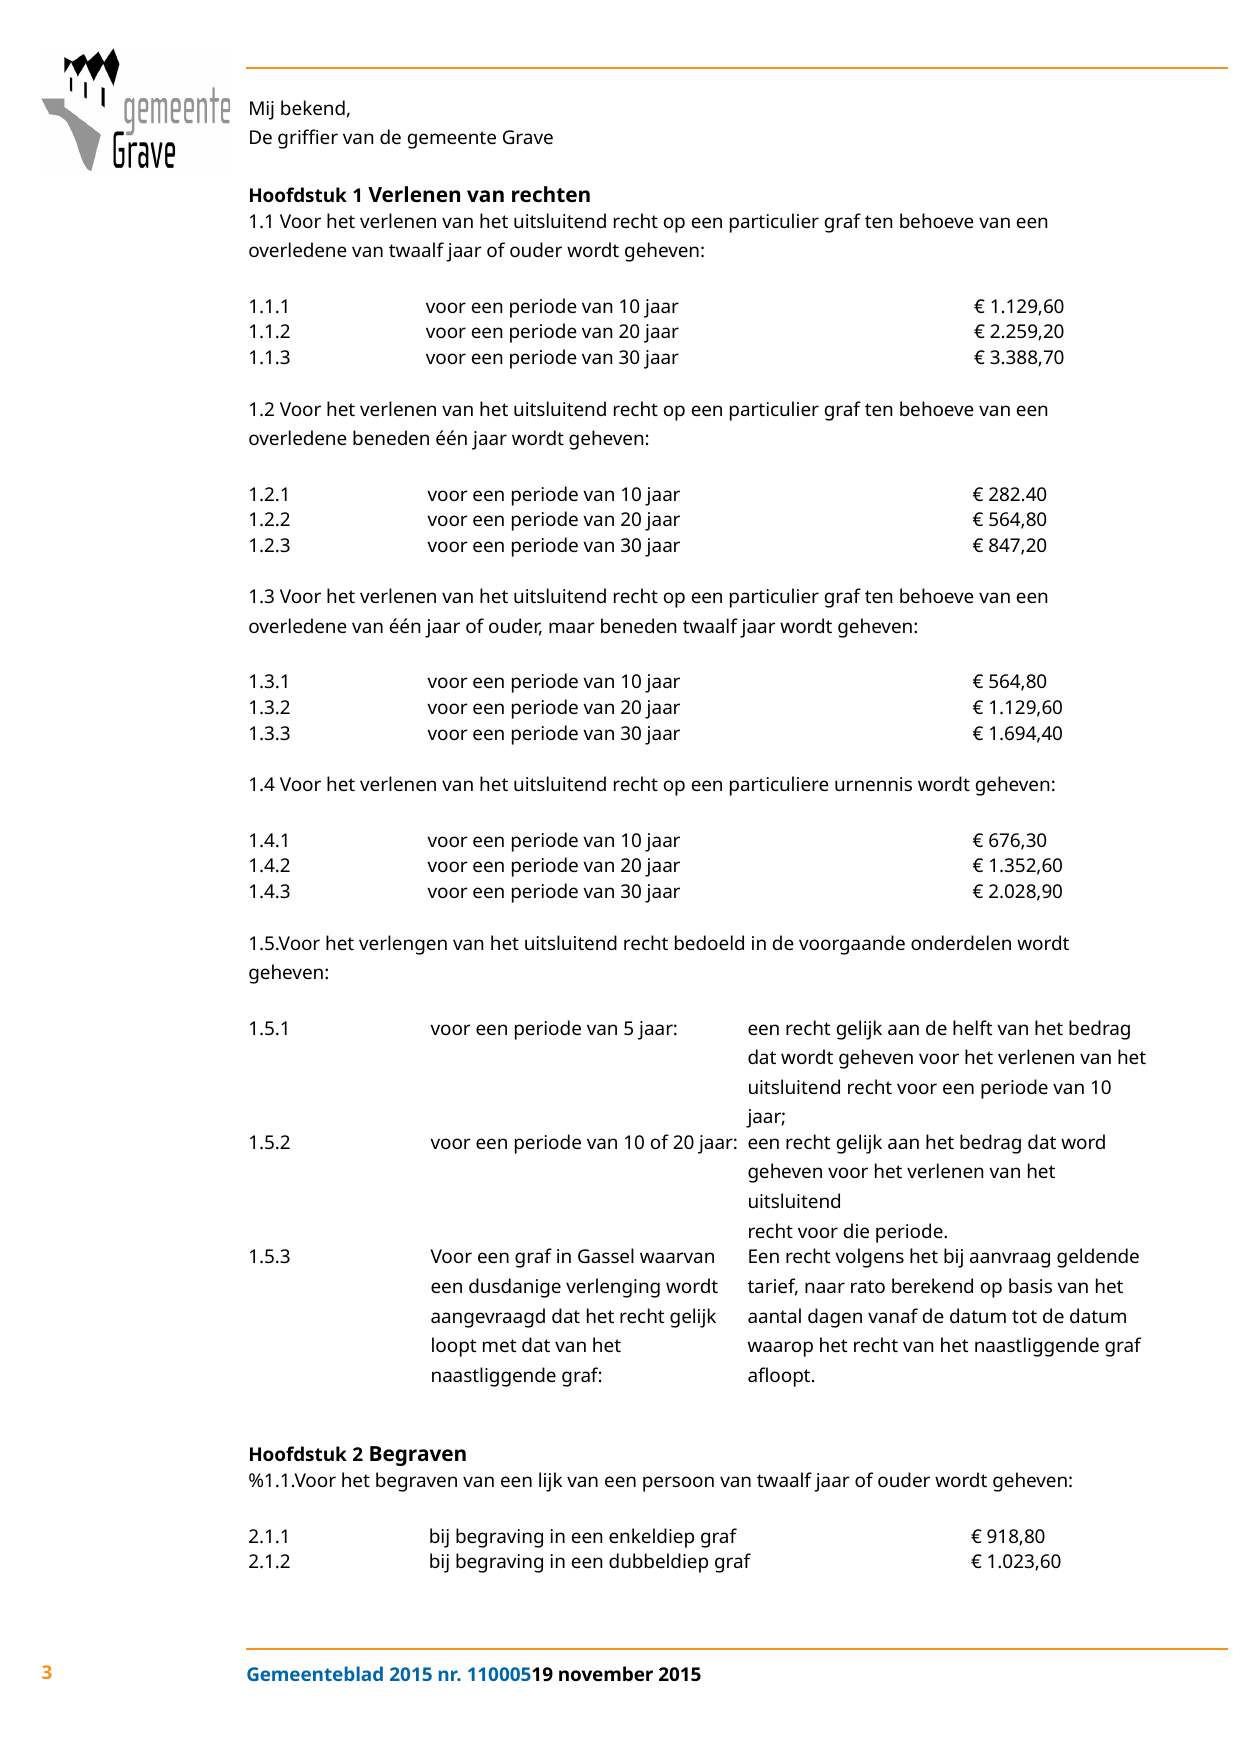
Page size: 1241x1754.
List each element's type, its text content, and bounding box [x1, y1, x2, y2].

text 1.3 Voor het verlenen van het uitsluitend recht op een particulier graf ten behoeve van een overledene van één jaar of ouder, maar beneden twaalf jaar wordt geheven: [248, 584, 1152, 639]
table_cell € 564,80 [973, 507, 1152, 532]
table_cell voor een periode van 30 jaar [426, 345, 974, 370]
table_header een recht gelijk aan de helft van het bedrag dat wordt geheven voor het verlenen van het uitsluitend recht voor een periode van 10 jaar; [747, 1015, 1152, 1129]
table_cell voor een periode van 10 of 20 jaar: [430, 1129, 747, 1244]
table_cell 1.1.3 [248, 345, 426, 370]
table_header 1.5.1 [248, 1015, 430, 1129]
text 1.2 Voor het verlenen van het uitsluitend recht op een particulier graf ten behoeve van een overledene beneden één jaar wordt geheven: [248, 396, 1152, 451]
table_cell € 1.023,60 [971, 1549, 1152, 1574]
text 1.1 Voor het verlenen van het uitsluitend recht op een particulier graf ten behoeve van een overledene van twaalf jaar of ouder wordt geheven: [248, 208, 1152, 263]
table_cell voor een periode van 20 jaar [427, 507, 972, 532]
picture [41, 47, 231, 172]
table_header 1.2.1 [248, 481, 427, 507]
table_cell voor een periode van 20 jaar [427, 853, 972, 878]
table_cell voor een periode van 30 jaar [427, 878, 972, 904]
table_header voor een periode van 10 jaar [426, 293, 974, 319]
text 1.4 Voor het verlenen van het uitsluitend recht op een particuliere urnennis wordt geheven: [248, 772, 1152, 797]
table_cell € 3.388,70 [974, 345, 1152, 370]
table_cell bij begraving in een dubbeldiep graf [429, 1549, 971, 1574]
table_header € 1.129,60 [974, 293, 1152, 319]
table_cell 1.2.3 [248, 532, 427, 558]
table_header voor een periode van 10 jaar [427, 827, 972, 853]
text 1.5.Voor het verlengen van het uitsluitend recht bedoeld in de voorgaande onderdelen wordt geheven: [248, 930, 1152, 985]
table_cell € 2.259,20 [974, 319, 1152, 344]
table_header € 282.40 [973, 481, 1152, 507]
table_cell 1.2.2 [248, 507, 427, 532]
table_cell 2.1.2 [248, 1549, 429, 1574]
table_cell € 1.129,60 [973, 694, 1152, 720]
table_cell voor een periode van 30 jaar [427, 720, 972, 746]
table_cell een recht gelijk aan het bedrag dat word geheven voor het verlenen van het uitsluitend recht voor die periode. [747, 1129, 1152, 1244]
table_cell voor een periode van 30 jaar [427, 532, 972, 558]
table_header voor een periode van 10 jaar [427, 481, 972, 507]
table_cell voor een periode van 20 jaar [427, 694, 972, 720]
table_cell 1.5.3 [248, 1244, 430, 1388]
table_cell Voor een graf in Gassel waarvan een dusdanige verlenging wordt aangevraagd dat het recht gelijk loopt met dat van het naastliggende graf: [430, 1244, 747, 1388]
table_header bij begraving in een enkeldiep graf [429, 1523, 971, 1549]
text Hoofdstuk 1 Verlenen van rechten [248, 180, 1152, 208]
table_cell € 2.028,90 [973, 878, 1152, 904]
table_cell voor een periode van 20 jaar [426, 319, 974, 344]
table_cell 1.1.2 [248, 319, 426, 344]
table_header 2.1.1 [248, 1523, 429, 1549]
table_cell 1.5.2 [248, 1129, 430, 1244]
table_header € 918,80 [971, 1523, 1152, 1549]
table_cell € 1.694,40 [973, 720, 1152, 746]
table_cell Een recht volgens het bij aanvraag geldende tarief, naar rato berekend op basis van het aantal dagen vanaf de datum tot de datum waarop het recht van het naastliggende graf afloopt. [747, 1244, 1152, 1388]
table_header 1.1.1 [248, 293, 426, 319]
text Mij bekend, [248, 95, 1152, 121]
table_header € 676,30 [973, 827, 1152, 853]
table_cell € 847,20 [973, 532, 1152, 558]
table_header 1.3.1 [248, 669, 427, 694]
table_cell 1.3.3 [248, 720, 427, 746]
table_header 1.4.1 [248, 827, 427, 853]
table_header € 564,80 [973, 669, 1152, 694]
text De griffier van de gemeente Grave [248, 124, 1152, 150]
table_header voor een periode van 10 jaar [427, 669, 972, 694]
table_header voor een periode van 5 jaar: [430, 1015, 747, 1129]
table_cell 1.4.3 [248, 878, 427, 904]
text Hoofdstuk 2 Begraven [248, 1439, 1152, 1468]
table_cell € 1.352,60 [973, 853, 1152, 878]
table_cell 1.3.2 [248, 694, 427, 720]
table_cell 1.4.2 [248, 853, 427, 878]
text %1.1.Voor het begraven van een lijk van een persoon van twaalf jaar of ouder wordt geheven: [248, 1468, 1152, 1493]
